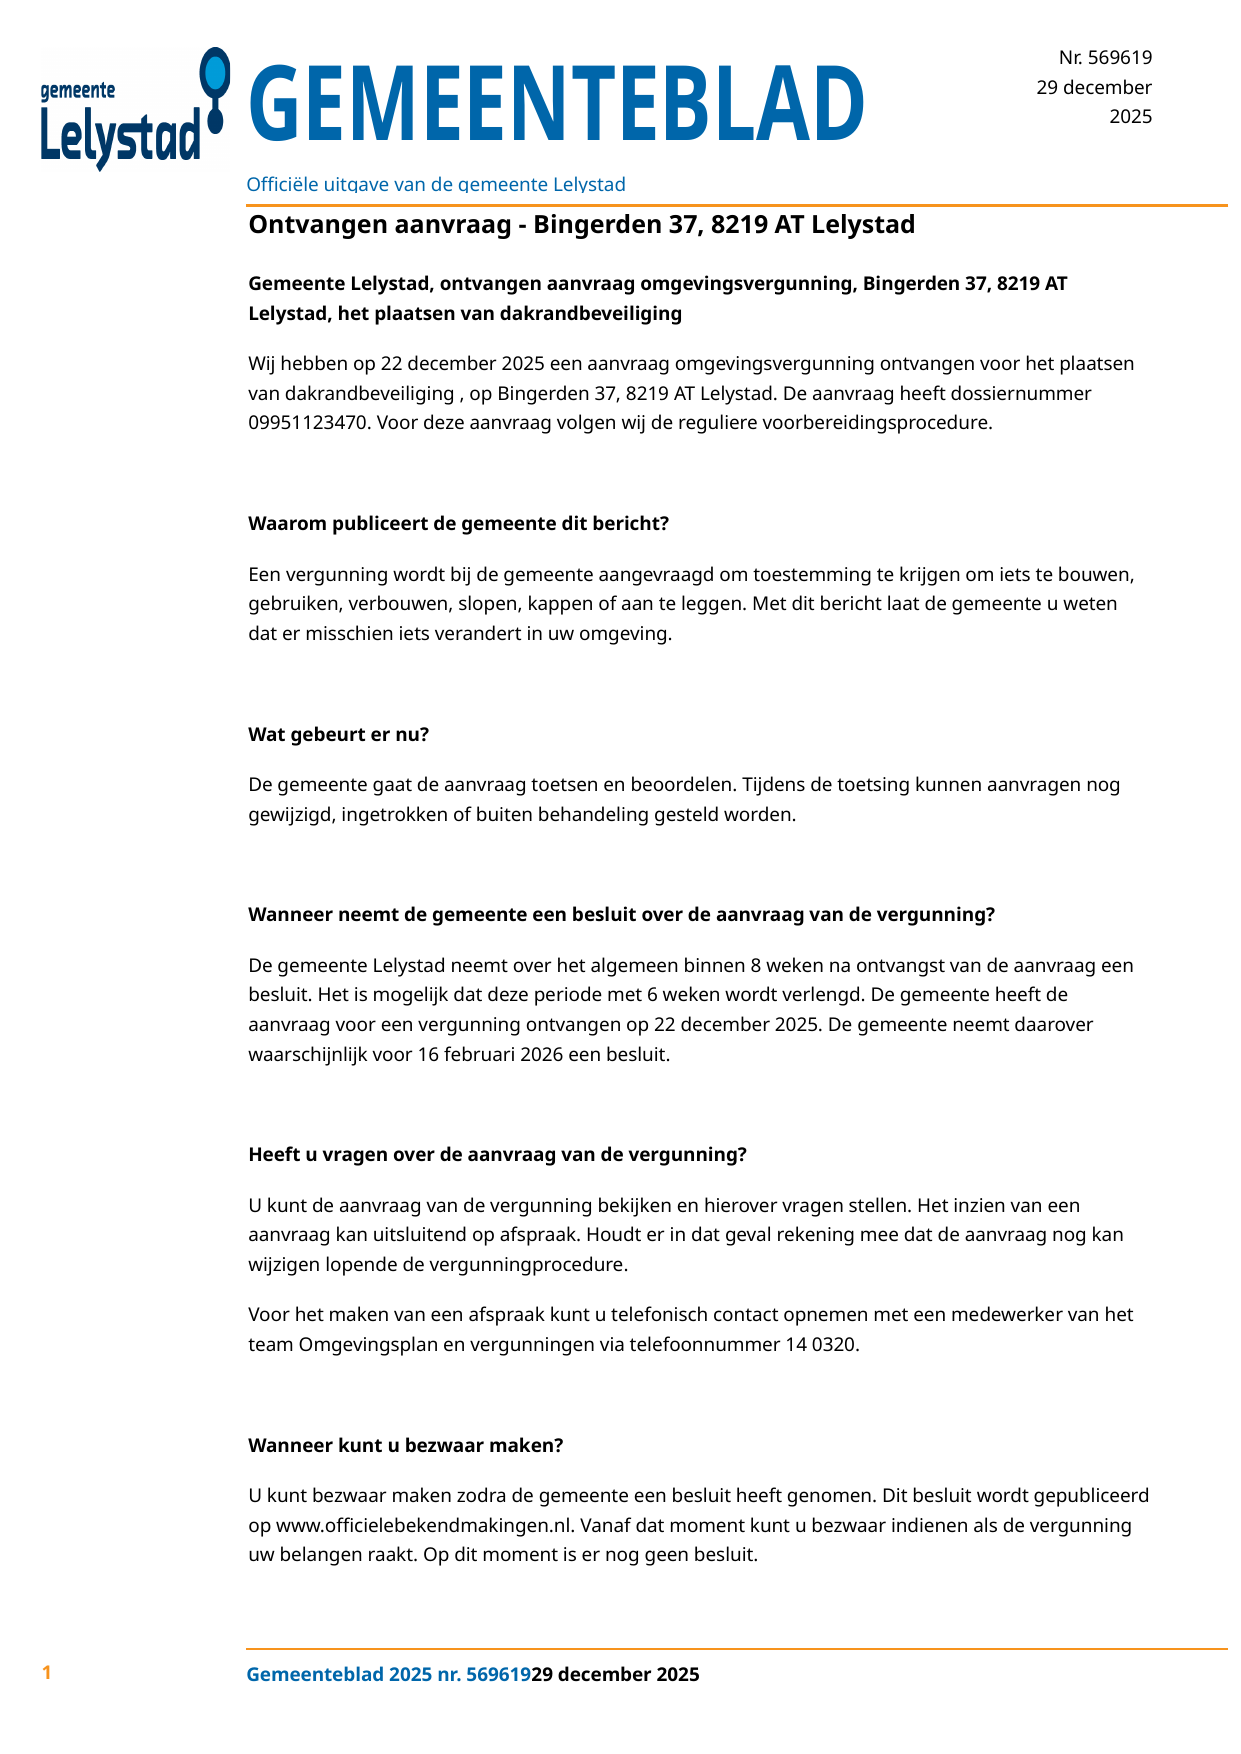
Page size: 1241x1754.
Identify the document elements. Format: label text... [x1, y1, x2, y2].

text Ontvangen aanvraag - Bingerden 37, 8219 AT Lelystad [248, 207, 1152, 241]
text De gemeente Lelystad neemt over het algemeen binnen 8 weken na ontvangst van de aanvraag een besluit. Het is mogelijk dat deze periode met 6 weken wordt verlengd. De gemeente heeft de aanvraag voor een vergunning ontvangen op 22 december 2025. De gemeente neemt daarover waarschijnlijk voor 16 februari 2026 een besluit. [248, 952, 1152, 1066]
text U kunt de aanvraag van de vergunning bekijken en hierover vragen stellen. Het inzien van een aanvraag kan uitsluitend op afspraak. Houdt er in dat geval rekening mee dat de aanvraag nog kan wijzigen lopende de vergunningprocedure. [248, 1192, 1152, 1277]
text Gemeente Lelystad, ontvangen aanvraag omgevingsvergunning, Bingerden 37, 8219 AT Lelystad, het plaatsen van dakrandbeveiliging [248, 270, 1152, 326]
text Een vergunning wordt bij de gemeente aangevraagd om toestemming te krijgen om iets te bouwen, gebruiken, verbouwen, slopen, kappen of aan te leggen. Met dit bericht laat de gemeente u weten dat er misschien iets verandert in uw omgeving. [248, 561, 1152, 646]
text De gemeente gaat de aanvraag toetsen en beoordelen. Tijdens de toetsing kunnen aanvragen nog gewijzigd, ingetrokken of buiten behandeling gesteld worden. [248, 771, 1152, 826]
text Wat gebeurt er nu? [248, 721, 1152, 746]
text Wij hebben op 22 december 2025 een aanvraag omgevingsvergunning ontvangen voor het plaatsen van dakrandbeveiliging , op Bingerden 37, 8219 AT Lelystad. De aanvraag heeft dossiernummer 09951123470. Voor deze aanvraag volgen wij de reguliere voorbereidingsprocedure. [248, 350, 1152, 435]
text Heeft u vragen over de aanvraag van de vergunning? [248, 1142, 1152, 1167]
text Voor het maken van een afspraak kunt u telefonisch contact opnemen met een medewerker van het team Omgevingsplan en vergunningen via telefoonnummer 14 0320. [248, 1302, 1152, 1357]
text Wanneer neemt de gemeente een besluit over de aanvraag van de vergunning? [248, 902, 1152, 927]
text Waarom publiceert de gemeente dit bericht? [248, 510, 1152, 536]
picture [41, 47, 231, 172]
text U kunt bezwaar maken zodra de gemeente een besluit heeft genomen. Dit besluit wordt gepubliceerd op www.officielebekendmakingen.nl. Vanaf dat moment kunt u bezwaar indienen als de vergunning uw belangen raakt. Op dit moment is er nog geen besluit. [248, 1482, 1152, 1567]
text Wanneer kunt u bezwaar maken? [248, 1432, 1152, 1458]
